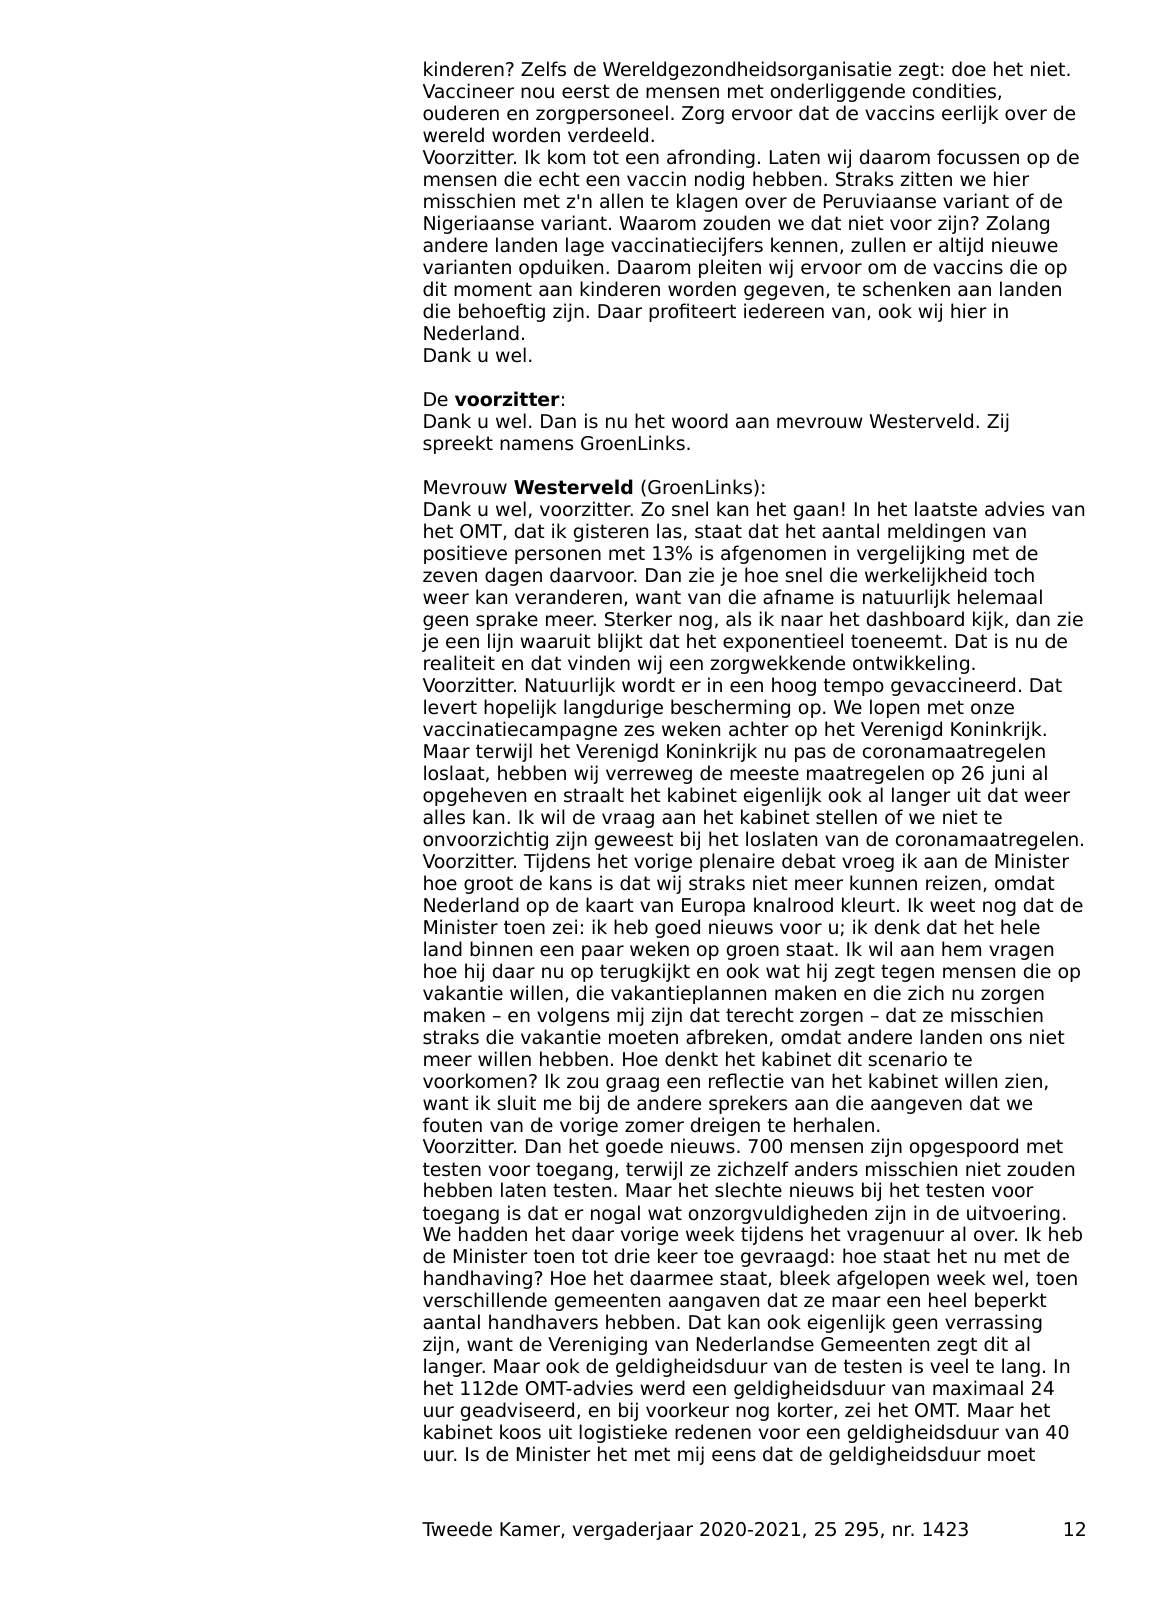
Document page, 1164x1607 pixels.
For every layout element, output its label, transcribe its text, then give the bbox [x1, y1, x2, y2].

text Dank u wel, voorzitter. Zo snel kan het gaan! In het laatste advies van het OMT, dat ik gisteren las, staat dat het aantal meldingen van positieve personen met 13% is afgenomen in vergelijking met de zeven dagen daarvoor. Dan zie je hoe snel die werkelijkheid toch weer kan veranderen, want van die afname is natuurlijk helemaal geen sprake meer. Sterker nog, als ik naar het dashboard kijk, dan zie je een lijn waaruit blijkt dat het exponentieel toeneemt. Dat is nu de realiteit en dat vinden wij een zorgwekkende ontwikkeling. [422, 499, 1087, 675]
text Mevrouw Westerveld (GroenLinks): [422, 477, 1087, 499]
text Voorzitter. Dan het goede nieuws. 700 mensen zijn opgespoord met testen voor toegang, terwijl ze zichzelf anders misschien niet zouden hebben laten testen. Maar het slechte nieuws bij het testen voor toegang is dat er nogal wat onzorgvuldigheden zijn in de uitvoering. We hadden het daar vorige week tijdens het vragenuur al over. Ik heb de Minister toen tot drie keer toe gevraagd: hoe staat het nu met de handhaving? Hoe het daarmee staat, bleek afgelopen week wel, toen verschillende gemeenten aangaven dat ze maar een heel beperkt aantal handhavers hebben. Dat kan ook eigenlijk geen verrassing zijn, want de Vereniging van Nederlandse Gemeenten zegt dit al langer. Maar ook de geldigheidsduur van de testen is veel te lang. In het 112de OMT-advies werd een geldigheidsduur van maximaal 24 uur geadviseerd, en bij voorkeur nog korter, zei het OMT. Maar het kabinet koos uit logistieke redenen voor een geldigheidsduur van 40 uur. Is de Minister het met mij eens dat de geldigheidsduur moet [422, 1136, 1087, 1466]
text Dank u wel. Dan is nu het woord aan mevrouw Westerveld. Zij spreekt namens GroenLinks. [422, 411, 1087, 455]
text Voorzitter. Natuurlijk wordt er in een hoog tempo gevaccineerd. Dat levert hopelijk langdurige bescherming op. We lopen met onze vaccinatiecampagne zes weken achter op het Verenigd Koninkrijk. Maar terwijl het Verenigd Koninkrijk nu pas de coronamaatregelen loslaat, hebben wij verreweg de meeste maatregelen op 26 juni al opgeheven en straalt het kabinet eigenlijk ook al langer uit dat weer alles kan. Ik wil de vraag aan het kabinet stellen of we niet te onvoorzichtig zijn geweest bij het loslaten van de coronamaatregelen. [422, 675, 1087, 851]
text Dank u wel. [422, 345, 1087, 367]
text De voorzitter: [422, 389, 1087, 411]
text Voorzitter. Tijdens het vorige plenaire debat vroeg ik aan de Minister hoe groot de kans is dat wij straks niet meer kunnen reizen, omdat Nederland op de kaart van Europa knalrood kleurt. Ik weet nog dat de Minister toen zei: ik heb goed nieuws voor u; ik denk dat het hele land binnen een paar weken op groen staat. Ik wil aan hem vragen hoe hij daar nu op terugkijkt en ook wat hij zegt tegen mensen die op vakantie willen, die vakantieplannen maken en die zich nu zorgen maken – en volgens mij zijn dat terecht zorgen – dat ze misschien straks die vakantie moeten afbreken, omdat andere landen ons niet meer willen hebben. Hoe denkt het kabinet dit scenario te voorkomen? Ik zou graag een reflectie van het kabinet willen zien, want ik sluit me bij de andere sprekers aan die aangeven dat we fouten van de vorige zomer dreigen te herhalen. [422, 851, 1087, 1136]
text Voorzitter. Ik kom tot een afronding. Laten wij daarom focussen op de mensen die echt een vaccin nodig hebben. Straks zitten we hier misschien met z'n allen te klagen over de Peruviaanse variant of de Nigeriaanse variant. Waarom zouden we dat niet voor zijn? Zolang andere landen lage vaccinatiecijfers kennen, zullen er altijd nieuwe varianten opduiken. Daarom pleiten wij ervoor om de vaccins die op dit moment aan kinderen worden gegeven, te schenken aan landen die behoeftig zijn. Daar profiteert iedereen van, ook wij hier in Nederland. [422, 147, 1087, 345]
text kinderen? Zelfs de Wereldgezondheidsorganisatie zegt: doe het niet. Vaccineer nou eerst de mensen met onderliggende condities, ouderen en zorgpersoneel. Zorg ervoor dat de vaccins eerlijk over de wereld worden verdeeld. [422, 59, 1087, 147]
